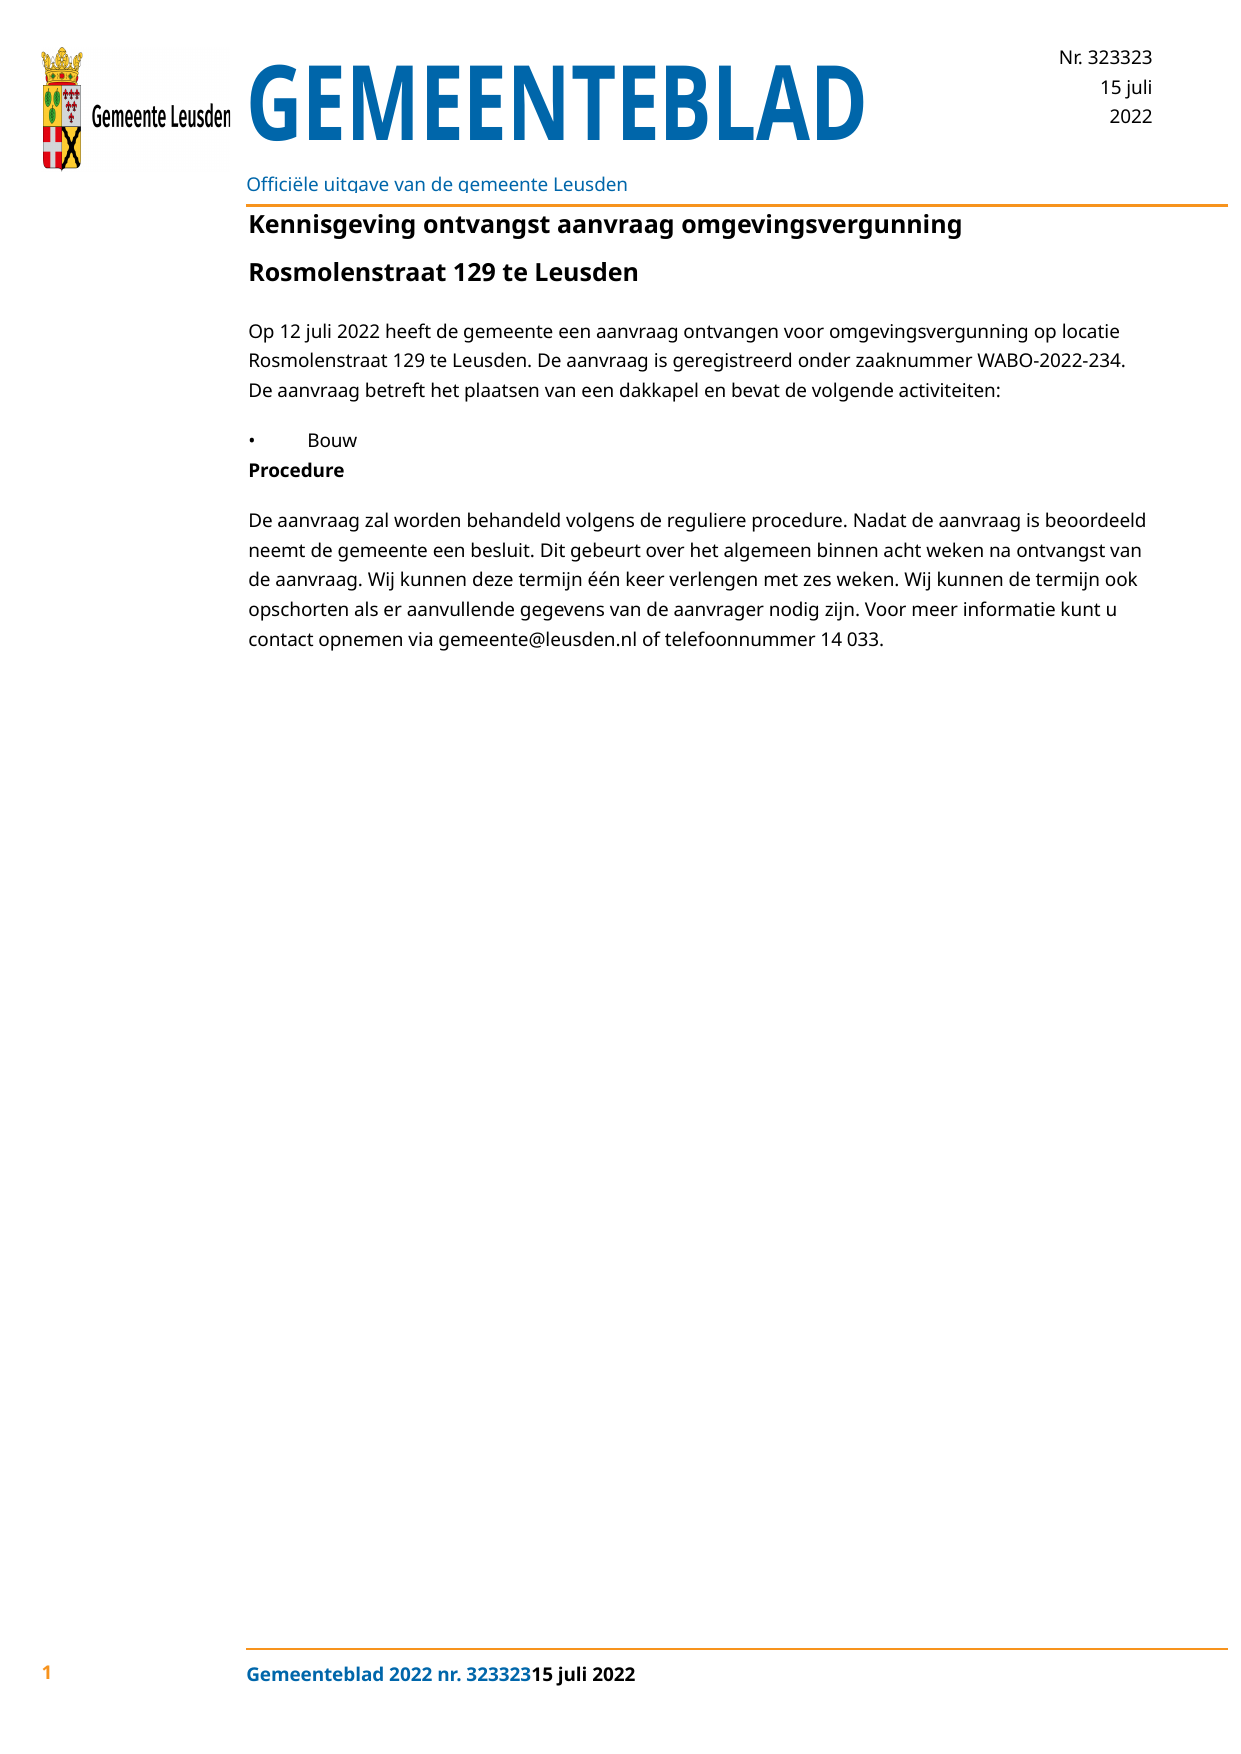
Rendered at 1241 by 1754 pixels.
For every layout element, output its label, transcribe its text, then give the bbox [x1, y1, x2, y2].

list Bouw [248, 427, 1152, 453]
picture [41, 47, 231, 172]
text De aanvraag zal worden behandeld volgens de reguliere procedure. Nadat de aanvraag is beoordeeld neemt de gemeente een besluit. Dit gebeurt over het algemeen binnen acht weken na ontvangst van de aanvraag. Wij kunnen deze termijn één keer verlengen met zes weken. Wij kunnen de termijn ook opschorten als er aanvullende gegevens van de aanvrager nodig zijn. Voor meer informatie kunt u contact opnemen via gemeente@leusden.nl of telefoonnummer 14 033. [248, 507, 1152, 652]
text Procedure [248, 457, 1152, 483]
text Op 12 juli 2022 heeft de gemeente een aanvraag ontvangen voor omgevingsvergunning op locatie Rosmolenstraat 129 te Leusden. De aanvraag is geregistreerd onder zaaknummer WABO-2022-234. De aanvraag betreft het plaatsen van een dakkapel en bevat de volgende activiteiten: [248, 318, 1152, 403]
text Kennisgeving ontvangst aanvraag omgevingsvergunning Rosmolenstraat 129 te Leusden [248, 207, 1152, 288]
